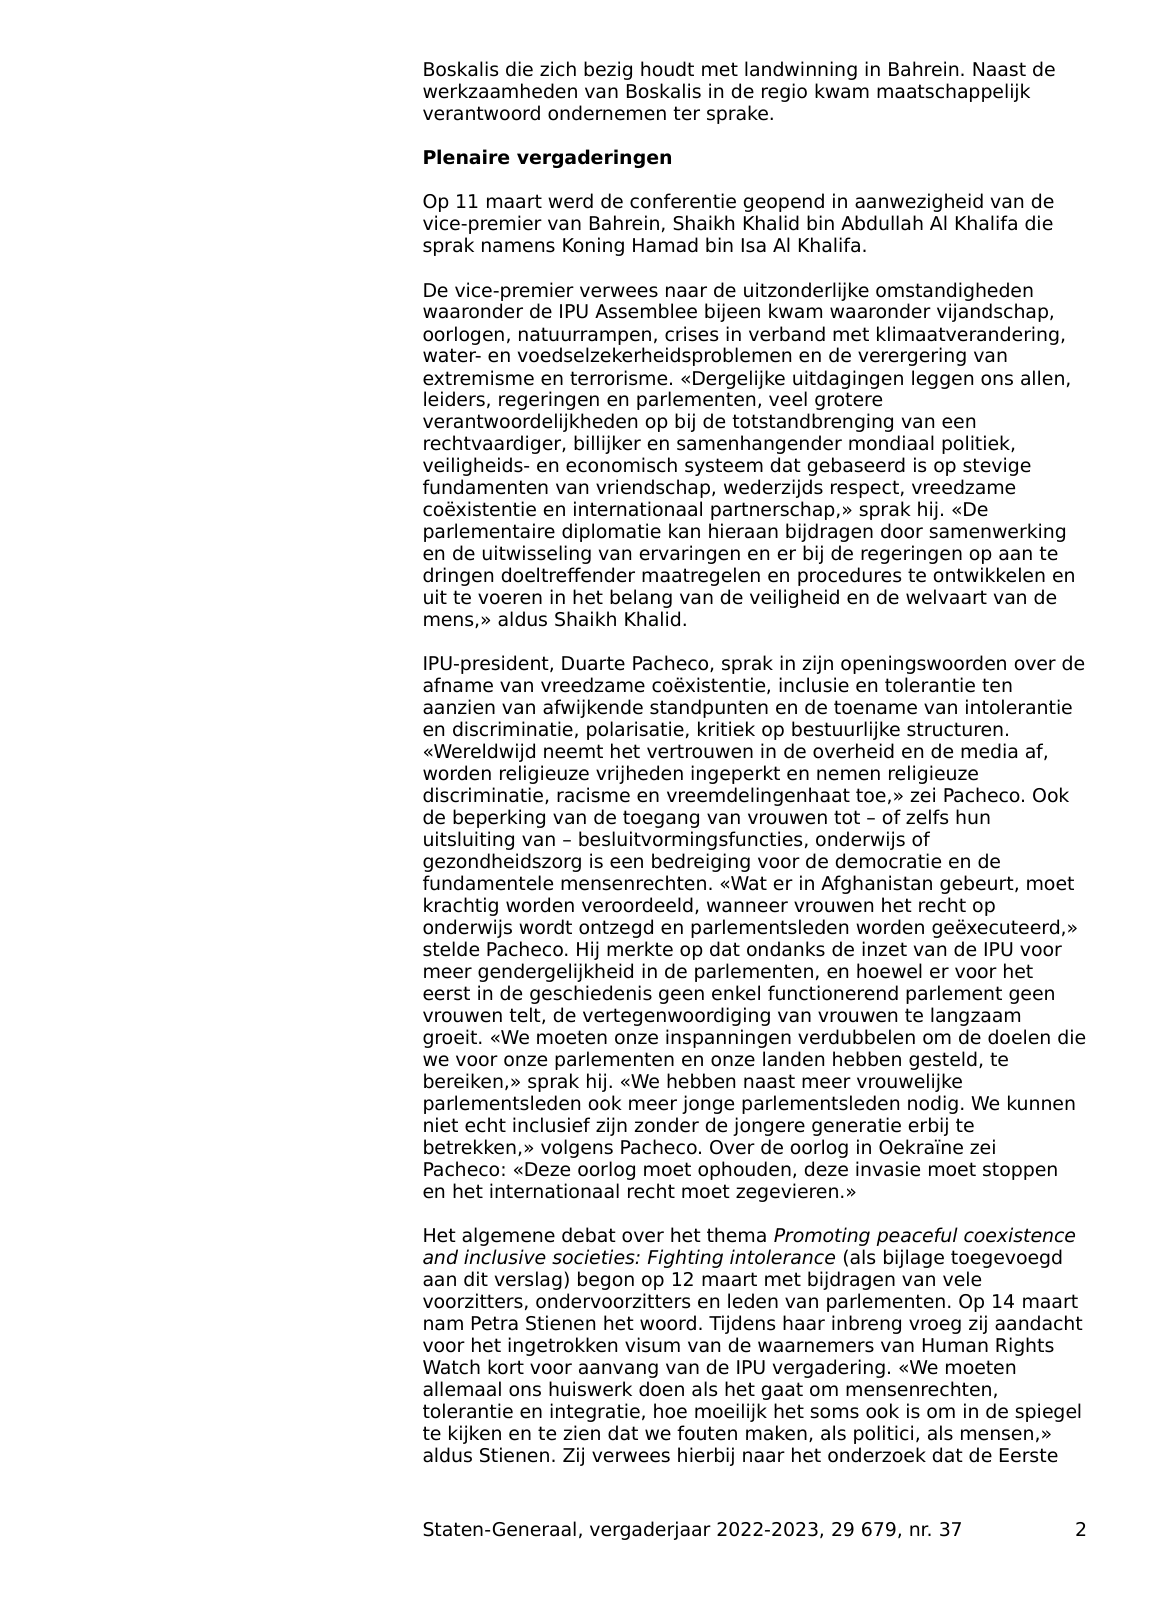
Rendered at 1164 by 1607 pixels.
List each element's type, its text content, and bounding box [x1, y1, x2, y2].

text Het algemene debat over het thema Promoting peaceful coexistence and inclusive societies: Fighting intolerance (als bijlage toegevoegd aan dit verslag) begon op 12 maart met bijdragen van vele voorzitters, ondervoorzitters en leden van parlementen. Op 14 maart nam Petra Stienen het woord. Tijdens haar inbreng vroeg zij aandacht voor het ingetrokken visum van de waarnemers van Human Rights Watch kort voor aanvang van de IPU vergadering. «We moeten allemaal ons huiswerk doen als het gaat om mensenrechten, tolerantie en integratie, hoe moeilijk het soms ook is om in de spiegel te kijken en te zien dat we fouten maken, als politici, als mensen,» aldus Stienen. Zij verwees hierbij naar het onderzoek dat de Eerste [422, 1225, 1087, 1467]
text Op 11 maart werd de conferentie geopend in aanwezigheid van de vice-premier van Bahrein, Shaikh Khalid bin Abdullah Al Khalifa die sprak namens Koning Hamad bin Isa Al Khalifa. [422, 191, 1087, 257]
text IPU-president, Duarte Pacheco, sprak in zijn openingswoorden over de afname van vreedzame coëxistentie, inclusie en tolerantie ten aanzien van afwijkende standpunten en de toename van intolerantie en discriminatie, polarisatie, kritiek op bestuurlijke structuren. «Wereldwijd neemt het vertrouwen in de overheid en de media af, worden religieuze vrijheden ingeperkt en nemen religieuze discriminatie, racisme en vreemdelingenhaat toe,» zei Pacheco. Ook de beperking van de toegang van vrouwen tot – of zelfs hun uitsluiting van – besluitvormingsfuncties, onderwijs of gezondheidszorg is een bedreiging voor de democratie en de fundamentele mensenrechten. «Wat er in Afghanistan gebeurt, moet krachtig worden veroordeeld, wanneer vrouwen het recht op onderwijs wordt ontzegd en parlementsleden worden geëxecuteerd,» stelde Pacheco. Hij merkte op dat ondanks de inzet van de IPU voor meer gendergelijkheid in de parlementen, en hoewel er voor het eerst in de geschiedenis geen enkel functionerend parlement geen vrouwen telt, de vertegenwoordiging van vrouwen te langzaam groeit. «We moeten onze inspanningen verdubbelen om de doelen die we voor onze parlementen en onze landen hebben gesteld, te bereiken,» sprak hij. «We hebben naast meer vrouwelijke parlementsleden ook meer jonge parlementsleden nodig. We kunnen niet echt inclusief zijn zonder de jongere generatie erbij te betrekken,» volgens Pacheco. Over de oorlog in Oekraïne zei Pacheco: «Deze oorlog moet ophouden, deze invasie moet stoppen en het internationaal recht moet zegevieren.» [422, 653, 1087, 1203]
subtitle Plenaire vergaderingen [422, 147, 1087, 169]
text De vice-premier verwees naar de uitzonderlijke omstandigheden waaronder de IPU Assemblee bijeen kwam waaronder vijandschap, oorlogen, natuurrampen, crises in verband met klimaatverandering, water- en voedselzekerheidsproblemen en de verergering van extremisme en terrorisme. «Dergelijke uitdagingen leggen ons allen, leiders, regeringen en parlementen, veel grotere verantwoordelijkheden op bij de totstandbrenging van een rechtvaardiger, billijker en samenhangender mondiaal politiek, veiligheids- en economisch systeem dat gebaseerd is op stevige fundamenten van vriendschap, wederzijds respect, vreedzame coëxistentie en internationaal partnerschap,» sprak hij. «De parlementaire diplomatie kan hieraan bijdragen door samenwerking en de uitwisseling van ervaringen en er bij de regeringen op aan te dringen doeltreffender maatregelen en procedures te ontwikkelen en uit te voeren in het belang van de veiligheid en de welvaart van de mens,» aldus Shaikh Khalid. [422, 279, 1087, 631]
text Boskalis die zich bezig houdt met landwinning in Bahrein. Naast de werkzaamheden van Boskalis in de regio kwam maatschappelijk verantwoord ondernemen ter sprake. [422, 59, 1087, 125]
